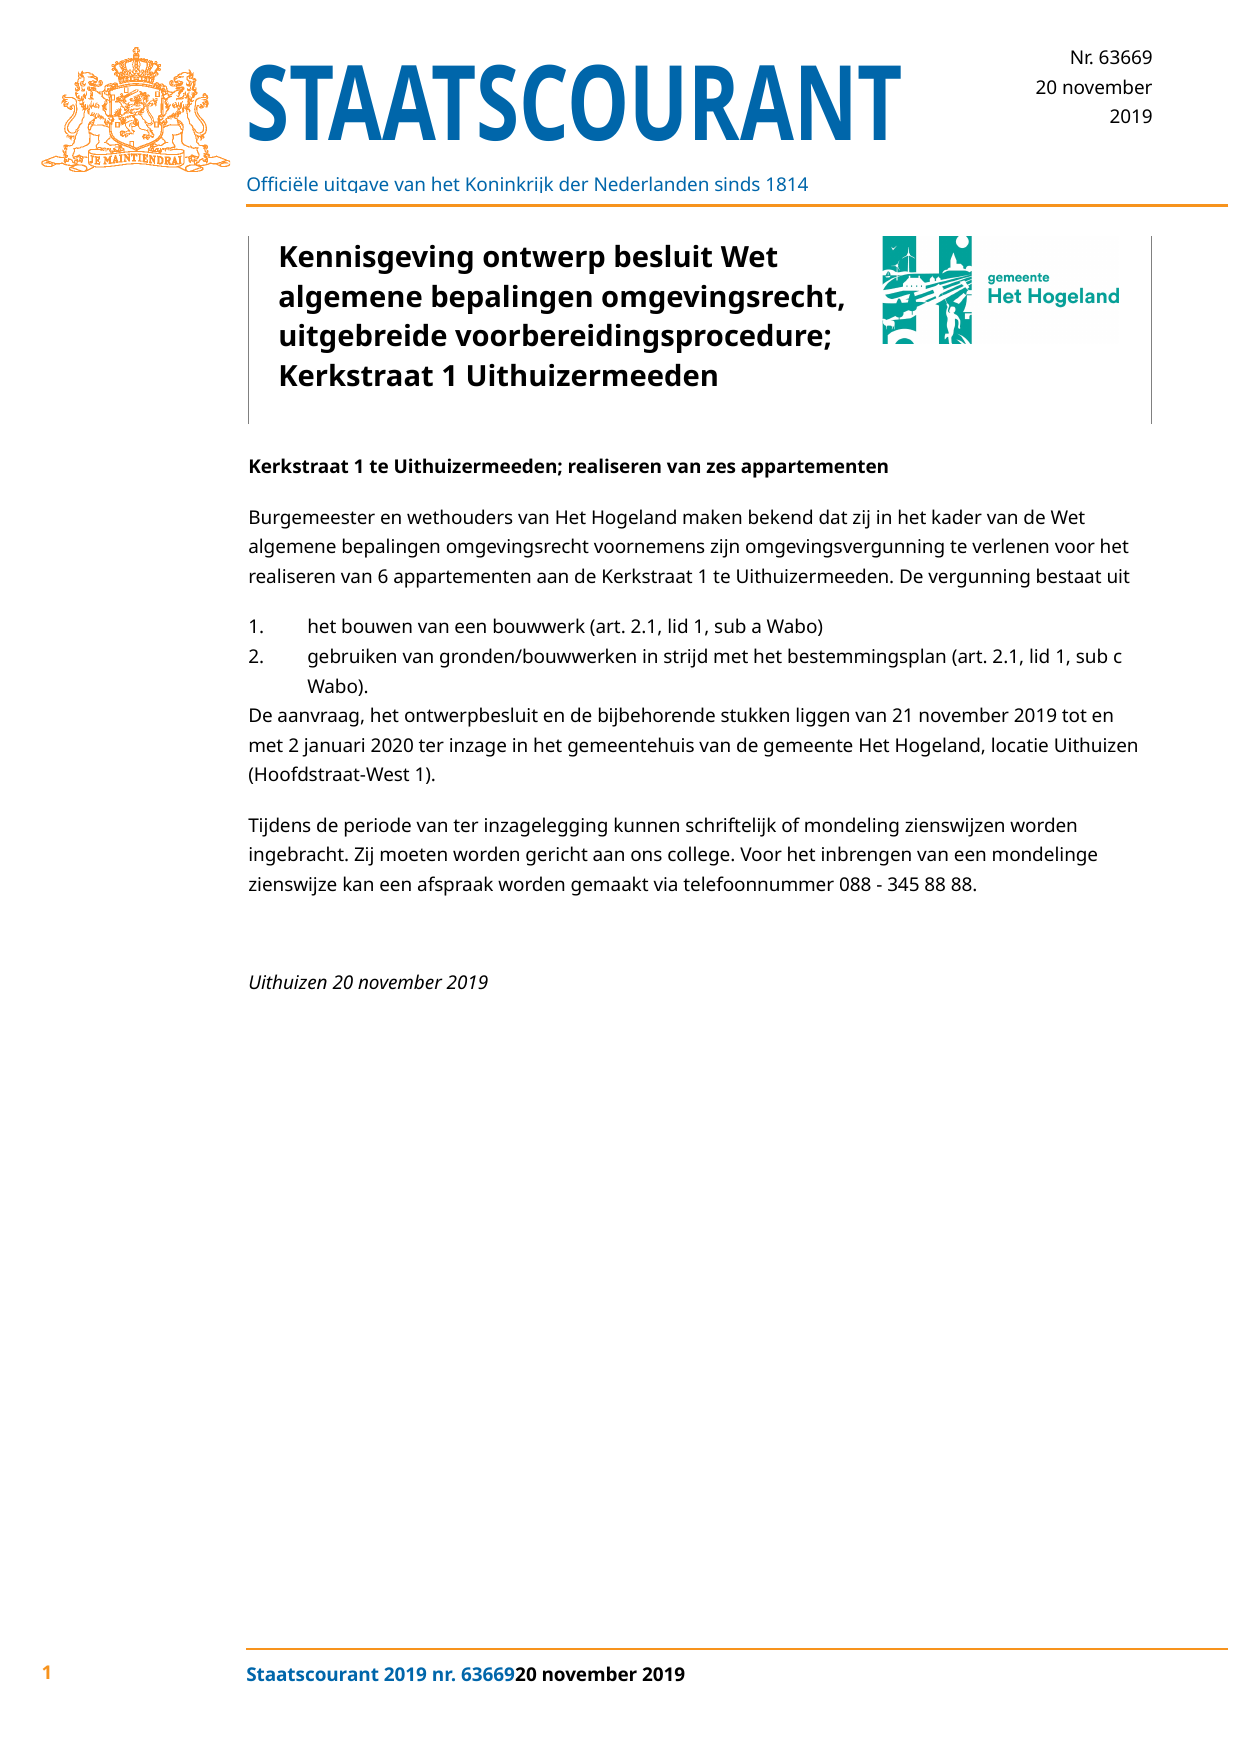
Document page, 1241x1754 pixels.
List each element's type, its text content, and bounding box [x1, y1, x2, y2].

picture [41, 47, 231, 172]
text De aanvraag, het ontwerpbesluit en de bijbehorende stukken liggen van 21 november 2019 tot en met 2 januari 2020 ter inzage in het gemeentehuis van de gemeente Het Hogeland, locatie Uithuizen (Hoofdstraat-West 1). [248, 702, 1152, 787]
text Tijdens de periode van ter inzagelegging kunnen schriftelijk of mondeling zienswijzen worden ingebracht. Zij moeten worden gericht aan ons college. Voor het inbrengen van een mondelinge zienswijze kan een afspraak worden gemaakt via telefoonnummer 088 - 345 88 88. [248, 812, 1152, 897]
text Uithuizen 20 november 2019 [248, 969, 1152, 995]
table_header Kennisgeving ontwerp besluit Wet algemene bepalingen omgevingsrecht, uitgebreide voorbereidingsprocedure; Kerkstraat 1 Uithuizermeeden [249, 236, 850, 424]
text Burgemeester en wethouders van Het Hogeland maken bekend dat zij in het kader van de Wet algemene bepalingen omgevingsrecht voornemens zijn omgevingsvergunning te verlenen voor het realiseren van 6 appartementen aan de Kerkstraat 1 te Uithuizermeeden. De vergunning bestaat uit [248, 504, 1152, 589]
text Kerkstraat 1 te Uithuizermeeden; realiseren van zes appartementen [248, 454, 1152, 479]
list het bouwen van een bouwwerk (art. 2.1, lid 1, sub a Wabo) [248, 614, 1152, 639]
picture [882, 236, 1119, 344]
table_header [850, 236, 1151, 424]
list gebruiken van gronden/bouwwerken in strijd met het bestemmingsplan (art. 2.1, lid 1, sub c Wabo). [248, 643, 1152, 698]
